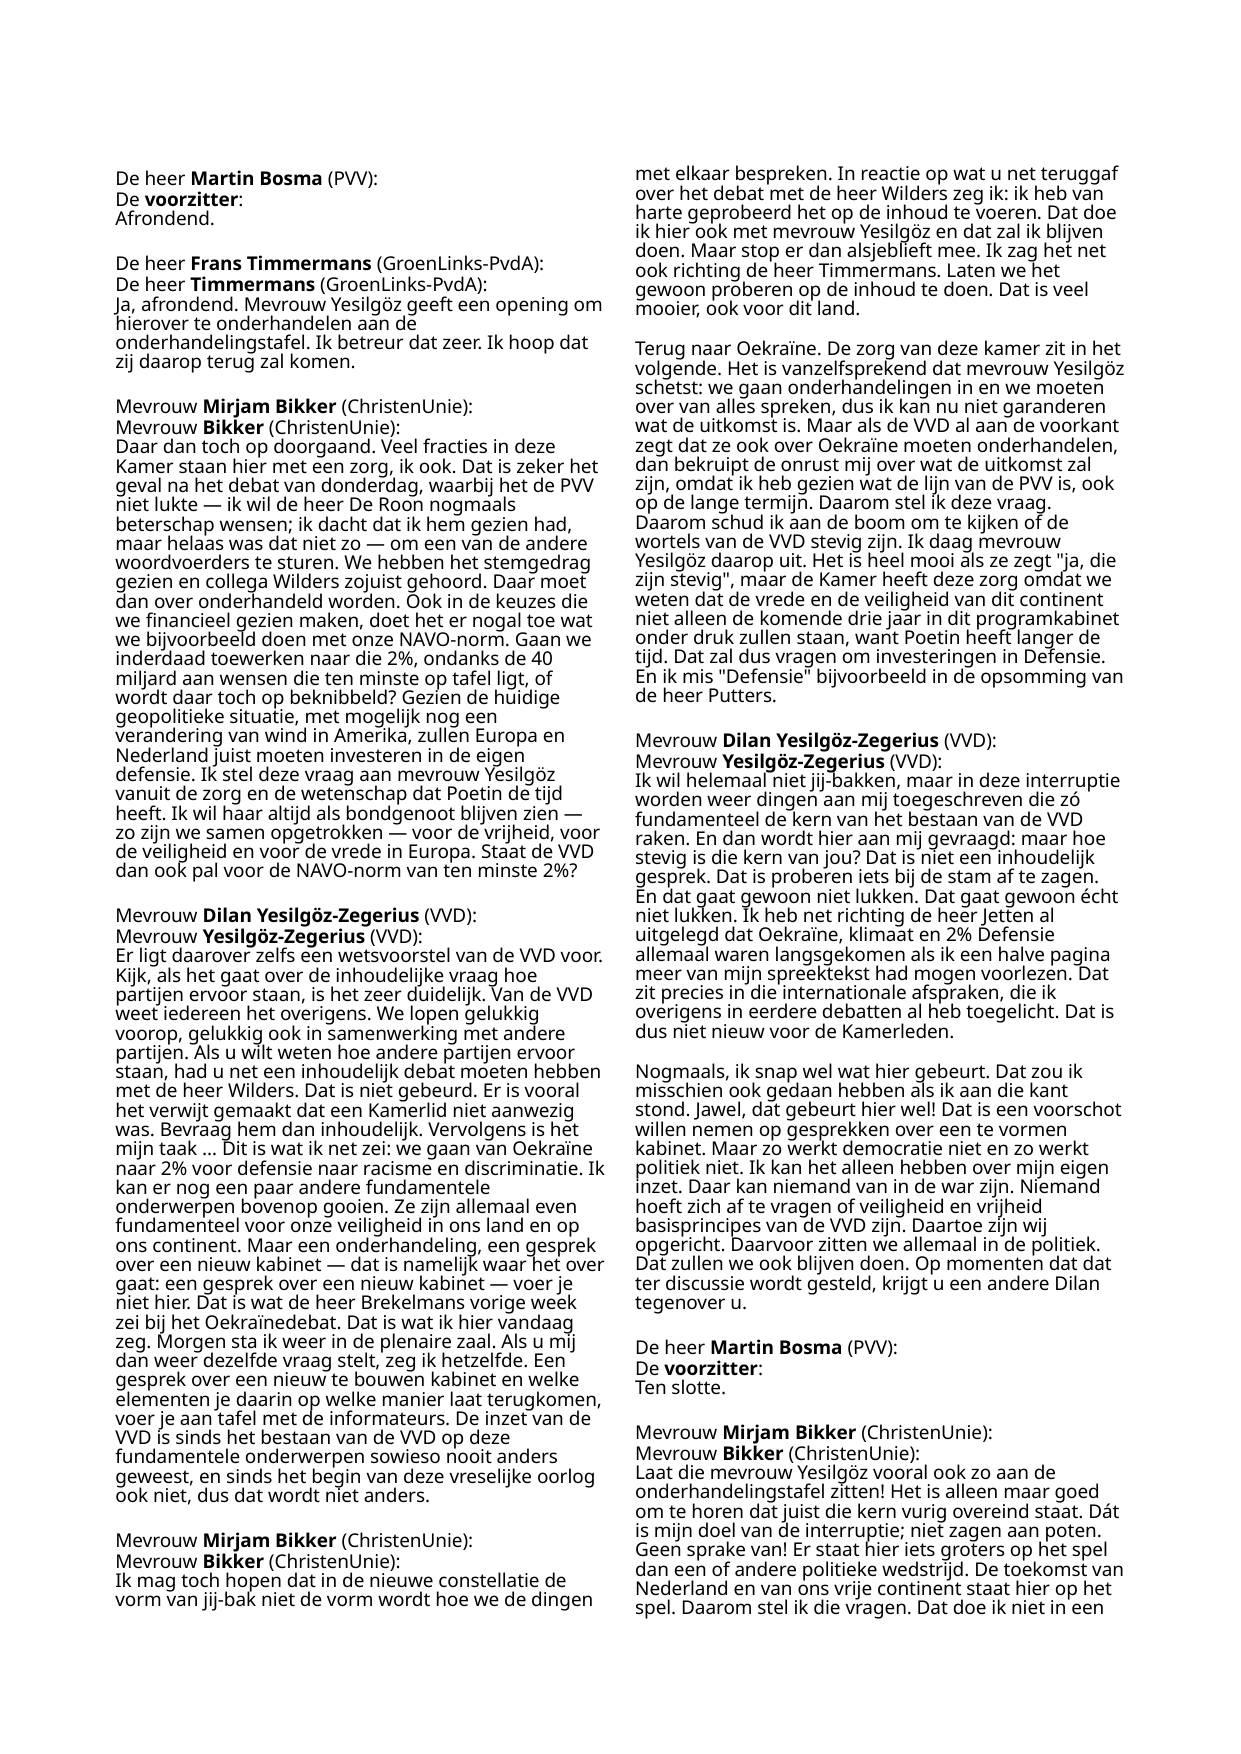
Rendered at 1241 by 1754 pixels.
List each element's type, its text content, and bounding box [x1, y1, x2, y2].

text Mevrouw Bikker (ChristenUnie): [115, 419, 605, 438]
text Er ligt daarover zelfs een wetsvoorstel van de VVD voor. Kijk, als het gaat over de inhoudelijke vraag hoe partijen ervoor staan, is het zeer duidelijk. Van de VVD weet iedereen het overigens. We lopen gelukkig voorop, gelukkig ook in samenwerking met andere partijen. Als u wilt weten hoe andere partijen ervoor staan, had u net een inhoudelijk debat moeten hebben met de heer Wilders. Dat is niet gebeurd. Er is vooral het verwijt gemaakt dat een Kamerlid niet aanwezig was. Bevraag hem dan inhoudelijk. Vervolgens is het mijn taak … Dit is wat ik net zei: we gaan van Oekraïne naar 2% voor defensie naar racisme en discriminatie. Ik kan er nog een paar andere fundamentele onderwerpen bovenop gooien. Ze zijn allemaal even fundamenteel voor onze veiligheid in ons land en op ons continent. Maar een onderhandeling, een gesprek over een nieuw kabinet — dat is namelijk waar het over gaat: een gesprek over een nieuw kabinet — voer je niet hier. Dat is wat de heer Brekelmans vorige week zei bij het Oekraïnedebat. Dat is wat ik hier vandaag zeg. Morgen sta ik weer in de plenaire zaal. Als u mij dan weer dezelfde vraag stelt, zeg ik hetzelfde. Een gesprek over een nieuw te bouwen kabinet en welke elementen je daarin op welke manier laat terugkomen, voer je aan tafel met de informateurs. De inzet van de VVD is sinds het bestaan van de VVD op deze fundamentele onderwerpen sowieso nooit anders geweest, en sinds het begin van deze vreselijke oorlog ook niet, dus dat wordt niet anders. [115, 947, 605, 1506]
text Ten slotte. [635, 1379, 1125, 1398]
text De heer Martin Bosma (PVV): [635, 1334, 1125, 1360]
text Mevrouw Bikker (ChristenUnie): [115, 1553, 605, 1572]
text Mevrouw Dilan Yesilgöz-Zegerius (VVD): [115, 902, 605, 928]
text Mevrouw Yesilgöz-Zegerius (VVD): [635, 753, 1125, 772]
text Mevrouw Bikker (ChristenUnie): [635, 1445, 1125, 1464]
text De voorzitter: [635, 1360, 1125, 1379]
text Mevrouw Mirjam Bikker (ChristenUnie): [115, 1527, 605, 1553]
text Ja, afrondend. Mevrouw Yesilgöz geeft een opening om hierover te onderhandelen aan de onderhandelingstafel. Ik betreur dat zeer. Ik hoop dat zij daarop terug zal komen. [115, 296, 605, 373]
text Laat die mevrouw Yesilgöz vooral ook zo aan de onderhandelingstafel zitten! Het is alleen maar goed om te horen dat juist die kern vurig overeind staat. Dát is mijn doel van de interruptie; niet zagen aan poten. Geen sprake van! Er staat hier iets groters op het spel dan een of andere politieke wedstrijd. De toekomst van Nederland en van ons vrije continent staat hier op het spel. Daarom stel ik die vragen. Dat doe ik niet in een [635, 1464, 1125, 1618]
text met elkaar bespreken. In reactie op wat u net teruggaf over het debat met de heer Wilders zeg ik: ik heb van harte geprobeerd het op de inhoud te voeren. Dat doe ik hier ook met mevrouw Yesilgöz en dat zal ik blijven doen. Maar stop er dan alsjeblieft mee. Ik zag het net ook richting de heer Timmermans. Laten we het gewoon proberen op de inhoud te doen. Dat is veel mooier, ook voor dit land. [635, 165, 1125, 319]
text Mevrouw Dilan Yesilgöz-Zegerius (VVD): [635, 727, 1125, 753]
text Ik wil helemaal niet jij-bakken, maar in deze interruptie worden weer dingen aan mij toegeschreven die zó fundamenteel de kern van het bestaan van de VVD raken. En dan wordt hier aan mij gevraagd: maar hoe stevig is die kern van jou? Dat is niet een inhoudelijk gesprek. Dat is proberen iets bij de stam af te zagen. En dat gaat gewoon niet lukken. Dat gaat gewoon écht niet lukken. Ik heb net richting de heer Jetten al uitgelegd dat Oekraïne, klimaat en 2% Defensie allemaal waren langsgekomen als ik een halve pagina meer van mijn spreektekst had mogen voorlezen. Dat zit precies in die internationale afspraken, die ik overigens in eerdere debatten al heb toegelicht. Dat is dus niet nieuw voor de Kamerleden. [635, 772, 1125, 1042]
text De heer Frans Timmermans (GroenLinks-PvdA): [115, 251, 605, 276]
text Nogmaals, ik snap wel wat hier gebeurt. Dat zou ik misschien ook gedaan hebben als ik aan die kant stond. Jawel, dat gebeurt hier wel! Dat is een voorschot willen nemen op gesprekken over een te vormen kabinet. Maar zo werkt democratie niet en zo werkt politiek niet. Ik kan het alleen hebben over mijn eigen inzet. Daar kan niemand van in de war zijn. Niemand hoeft zich af te vragen of veiligheid en vrijheid basisprincipes van de VVD zijn. Daartoe zijn wij opgericht. Daarvoor zitten we allemaal in de politiek. Dat zullen we ook blijven doen. Op momenten dat dat ter discussie wordt gesteld, krijgt u een andere Dilan tegenover u. [635, 1063, 1125, 1313]
text Ik mag toch hopen dat in de nieuwe constellatie de vorm van jij-bak niet de vorm wordt hoe we de dingen [115, 1572, 605, 1611]
text De heer Timmermans (GroenLinks-PvdA): [115, 276, 605, 296]
text Mevrouw Mirjam Bikker (ChristenUnie): [115, 393, 605, 419]
text Afrondend. [115, 210, 605, 230]
text Mevrouw Yesilgöz-Zegerius (VVD): [115, 928, 605, 947]
text Terug naar Oekraïne. De zorg van deze kamer zit in het volgende. Het is vanzelfsprekend dat mevrouw Yesilgöz schetst: we gaan onderhandelingen in en we moeten over van alles spreken, dus ik kan nu niet garanderen wat de uitkomst is. Maar als de VVD al aan de voorkant zegt dat ze ook over Oekraïne moeten onderhandelen, dan bekruipt de onrust mij over wat de uitkomst zal zijn, omdat ik heb gezien wat de lijn van de PVV is, ook op de lange termijn. Daarom stel ik deze vraag. Daarom schud ik aan de boom om te kijken of de wortels van de VVD stevig zijn. Ik daag mevrouw Yesilgöz daarop uit. Het is heel mooi als ze zegt "ja, die zijn stevig", maar de Kamer heeft deze zorg omdat we weten dat de vrede en de veiligheid van dit continent niet alleen de komende drie jaar in dit programkabinet onder druk zullen staan, want Poetin heeft langer de tijd. Dat zal dus vragen om investeringen in Defensie. En ik mis "Defensie" bijvoorbeeld in de opsomming van de heer Putters. [635, 340, 1125, 706]
text Daar dan toch op doorgaand. Veel fracties in deze Kamer staan hier met een zorg, ik ook. Dat is zeker het geval na het debat van donderdag, waarbij het de PVV niet lukte — ik wil de heer De Roon nogmaals beterschap wensen; ik dacht dat ik hem gezien had, maar helaas was dat niet zo — om een van de andere woordvoerders te sturen. We hebben het stemgedrag gezien en collega Wilders zojuist gehoord. Daar moet dan over onderhandeld worden. Ook in de keuzes die we financieel gezien maken, doet het er nogal toe wat we bijvoorbeeld doen met onze NAVO-norm. Gaan we inderdaad toewerken naar die 2%, ondanks de 40 miljard aan wensen die ten minste op tafel ligt, of wordt daar toch op beknibbeld? Gezien de huidige geopolitieke situatie, met mogelijk nog een verandering van wind in Amerika, zullen Europa en Nederland juist moeten investeren in de eigen defensie. Ik stel deze vraag aan mevrouw Yesilgöz vanuit de zorg en de wetenschap dat Poetin de tijd heeft. Ik wil haar altijd als bondgenoot blijven zien — zo zijn we samen opgetrokken — voor de vrijheid, voor de veiligheid en voor de vrede in Europa. Staat de VVD dan ook pal voor de NAVO-norm van ten minste 2%? [115, 438, 605, 882]
text De voorzitter: [115, 191, 605, 210]
text De heer Martin Bosma (PVV): [115, 165, 605, 191]
text Mevrouw Mirjam Bikker (ChristenUnie): [635, 1419, 1125, 1445]
